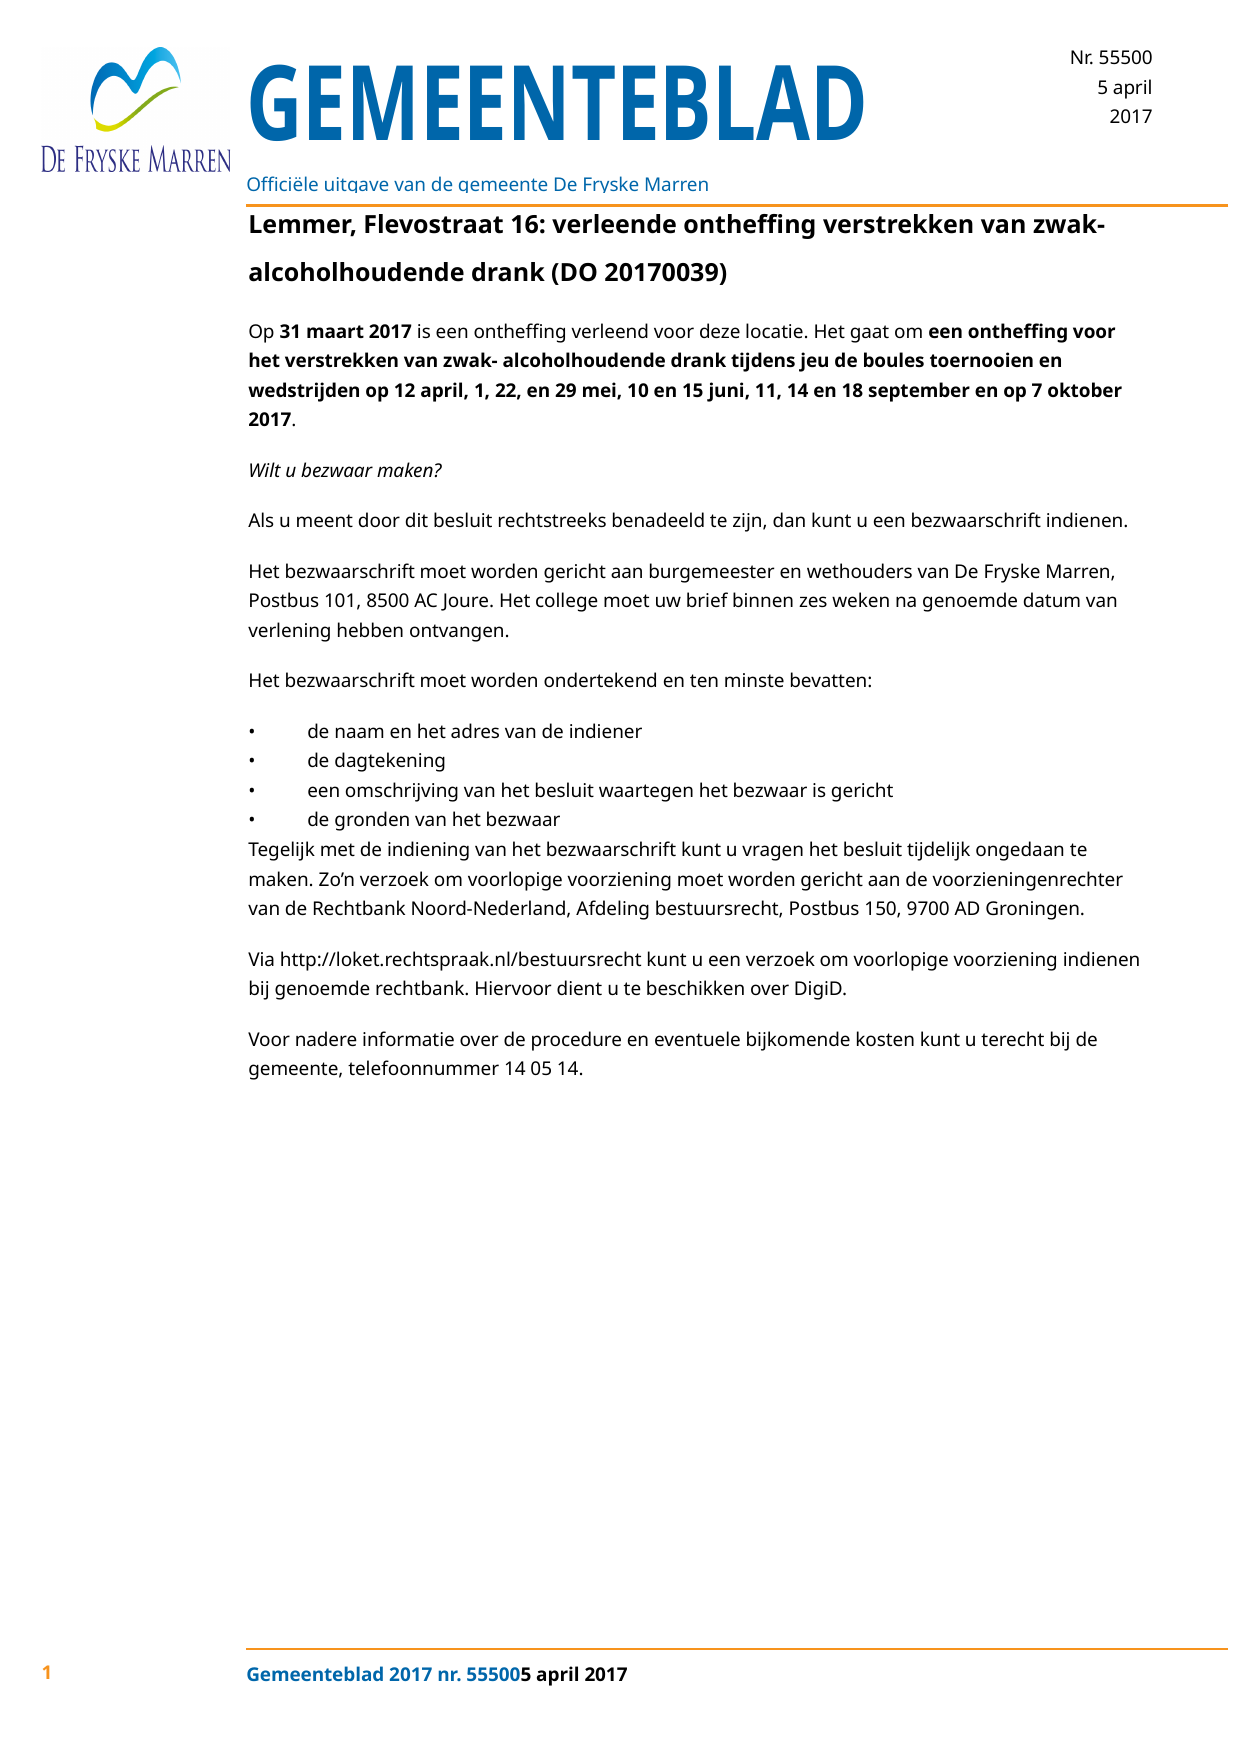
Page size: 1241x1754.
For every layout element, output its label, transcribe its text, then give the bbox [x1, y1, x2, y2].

text Via http://loket.rechtspraak.nl/bestuursrecht kunt u een verzoek om voorlopige voorziening indienen bij genoemde rechtbank. Hiervoor dient u te beschikken over DigiD. [248, 946, 1152, 1001]
text Het bezwaarschrift moet worden gericht aan burgemeester en wethouders van De Fryske Marren, Postbus 101, 8500 AC Joure. Het college moet uw brief binnen zes weken na genoemde datum van verlening hebben ontvangen. [248, 558, 1152, 643]
list de naam en het adres van de indiener [248, 718, 1152, 744]
text Op 31 maart 2017 is een ontheffing verleend voor deze locatie. Het gaat om een ontheffing voor het verstrekken van zwak- alcoholhoudende drank tijdens jeu de boules toernooien en wedstrijden op 12 april, 1, 22, en 29 mei, 10 en 15 juni, 11, 14 en 18 september en op 7 oktober 2017. [248, 318, 1152, 432]
text Het bezwaarschrift moet worden ondertekend en ten minste bevatten: [248, 667, 1152, 693]
text Wilt u bezwaar maken? [248, 457, 1152, 483]
list een omschrijving van het besluit waartegen het bezwaar is gericht [248, 777, 1152, 803]
list de dagtekening [248, 747, 1152, 773]
text Lemmer, Flevostraat 16: verleende ontheffing verstrekken van zwak-alcoholhoudende drank (DO 20170039) [248, 207, 1152, 288]
text Tegelijk met de indiening van het bezwaarschrift kunt u vragen het besluit tijdelijk ongedaan te maken. Zo’n verzoek om voorlopige voorziening moet worden gericht aan de voorzieningenrechter van de Rechtbank Noord-Nederland, Afdeling bestuursrecht, Postbus 150, 9700 AD Groningen. [248, 836, 1152, 921]
picture [41, 47, 231, 172]
list de gronden van het bezwaar [248, 807, 1152, 832]
text Voor nadere informatie over de procedure en eventuele bijkomende kosten kunt u terecht bij de gemeente, telefoonnummer 14 05 14. [248, 1026, 1152, 1081]
text Als u meent door dit besluit rechtstreeks benadeeld te zijn, dan kunt u een bezwaarschrift indienen. [248, 507, 1152, 533]
